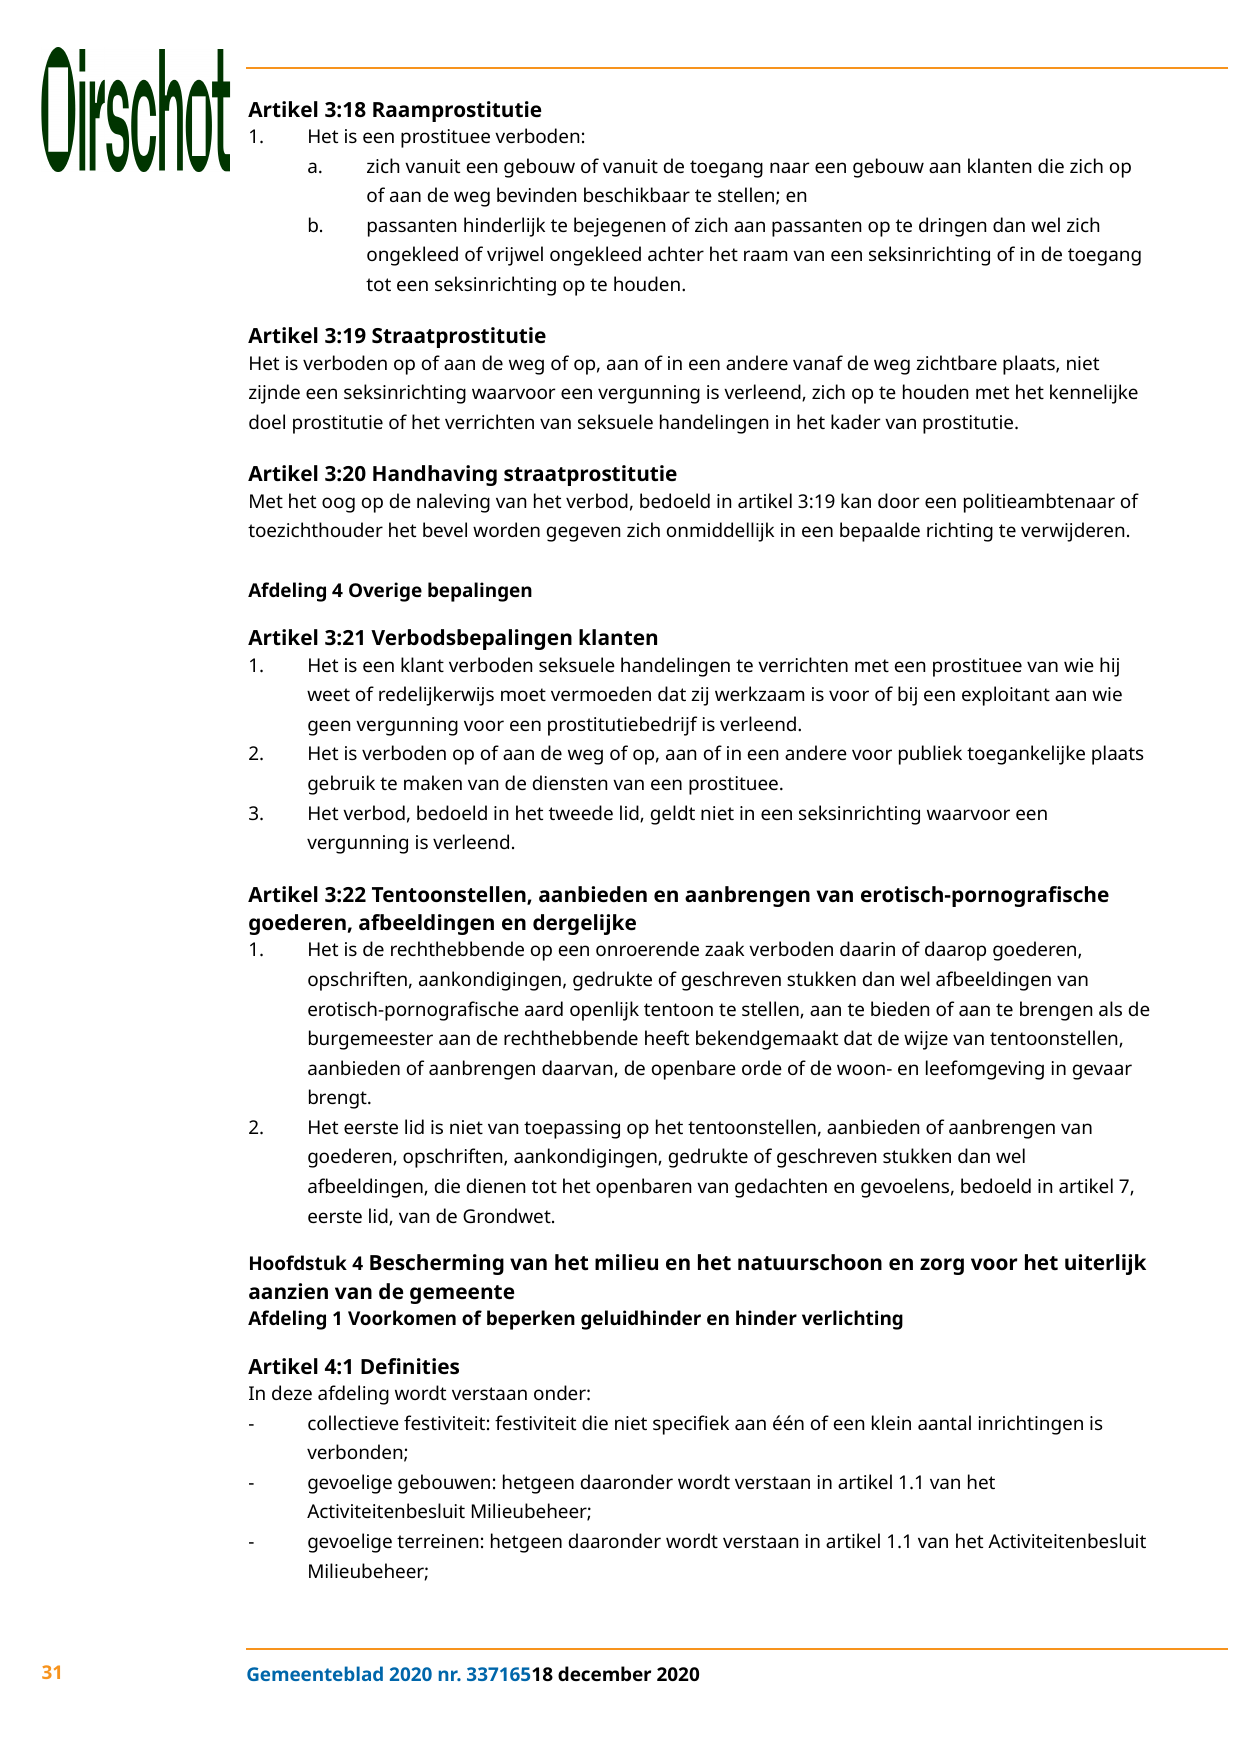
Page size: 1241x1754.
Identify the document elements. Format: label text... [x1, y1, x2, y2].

list Het verbod, bedoeld in het tweede lid, geldt niet in een seksinrichting waarvoor een vergunning is verleend. [248, 800, 1152, 855]
list passanten hinderlijk te bejegenen of zich aan passanten op te dringen dan wel zich ongekleed of vrijwel ongekleed achter het raam van een seksinrichting of in de toegang tot een seksinrichting op te houden. [307, 212, 1152, 297]
text Artikel 3:20 Handhaving straatprostitutie [248, 459, 1152, 488]
text Afdeling 1 Voorkomen of beperken geluidhinder en hinder verlichting [248, 1305, 1152, 1331]
list Het eerste lid is niet van toepassing op het tentoonstellen, aanbieden of aanbrengen van goederen, opschriften, aankondigingen, gedrukte of geschreven stukken dan wel afbeeldingen, die dienen tot het openbaren van gedachten en gevoelens, bedoeld in artikel 7, eerste lid, van de Grondwet. [248, 1114, 1152, 1228]
list gevoelige terreinen: hetgeen daaronder wordt verstaan in artikel 1.1 van het Activiteitenbesluit Milieubeheer; [248, 1528, 1152, 1583]
text Artikel 3:18 Raamprostitutie [248, 95, 1152, 123]
text Artikel 4:1 Definities [248, 1352, 1152, 1380]
list Het is verboden op of aan de weg of op, aan of in een andere voor publiek toegankelijke plaats gebruik te maken van de diensten van een prostituee. [248, 741, 1152, 796]
list gevoelige gebouwen: hetgeen daaronder wordt verstaan in artikel 1.1 van het Activiteitenbesluit Milieubeheer; [248, 1469, 1152, 1524]
text Artikel 3:22 Tentoonstellen, aanbieden en aanbrengen van erotisch-pornografische goederen, afbeeldingen en dergelijke [248, 880, 1152, 937]
list collectieve festiviteit: festiviteit die niet specifiek aan één of een klein aantal inrichtingen is verbonden; [248, 1410, 1152, 1465]
picture [41, 47, 231, 172]
text Het is verboden op of aan de weg of op, aan of in een andere vanaf de weg zichtbare plaats, niet zijnde een seksinrichting waarvoor een vergunning is verleend, zich op te houden met het kennelijke doel prostitutie of het verrichten van seksuele handelingen in het kader van prostitutie. [248, 350, 1152, 435]
text Artikel 3:19 Straatprostitutie [248, 322, 1152, 350]
list zich vanuit een gebouw of vanuit de toegang naar een gebouw aan klanten die zich op of aan de weg bevinden beschikbaar te stellen; en [307, 153, 1152, 208]
text In deze afdeling wordt verstaan onder: [248, 1380, 1152, 1406]
text Afdeling 4 Overige bepalingen [248, 577, 1152, 602]
text Met het oog op de naleving van het verbod, bedoeld in artikel 3:19 kan door een politieambtenaar of toezichthouder het bevel worden gegeven zich onmiddellijk in een bepaalde richting te verwijderen. [248, 488, 1152, 543]
text Artikel 3:21 Verbodsbepalingen klanten [248, 623, 1152, 652]
text Hoofdstuk 4 Bescherming van het milieu en het natuurschoon en zorg voor het uiterlijk aanzien van de gemeente [248, 1248, 1152, 1305]
list Het is de rechthebbende op een onroerende zaak verboden daarin of daarop goederen, opschriften, aankondigingen, gedrukte of geschreven stukken dan wel afbeeldingen van erotisch-pornografische aard openlijk tentoon te stellen, aan te bieden of aan te brengen als de burgemeester aan de rechthebbende heeft bekendgemaakt dat de wijze van tentoonstellen, aanbieden of aanbrengen daarvan, de openbare orde of de woon- en leefomgeving in gevaar brengt. [248, 937, 1152, 1110]
list Het is een prostituee verboden: [248, 123, 1152, 149]
list Het is een klant verboden seksuele handelingen te verrichten met een prostituee van wie hij weet of redelijkerwijs moet vermoeden dat zij werkzaam is voor of bij een exploitant aan wie geen vergunning voor een prostitutiebedrijf is verleend. [248, 652, 1152, 737]
